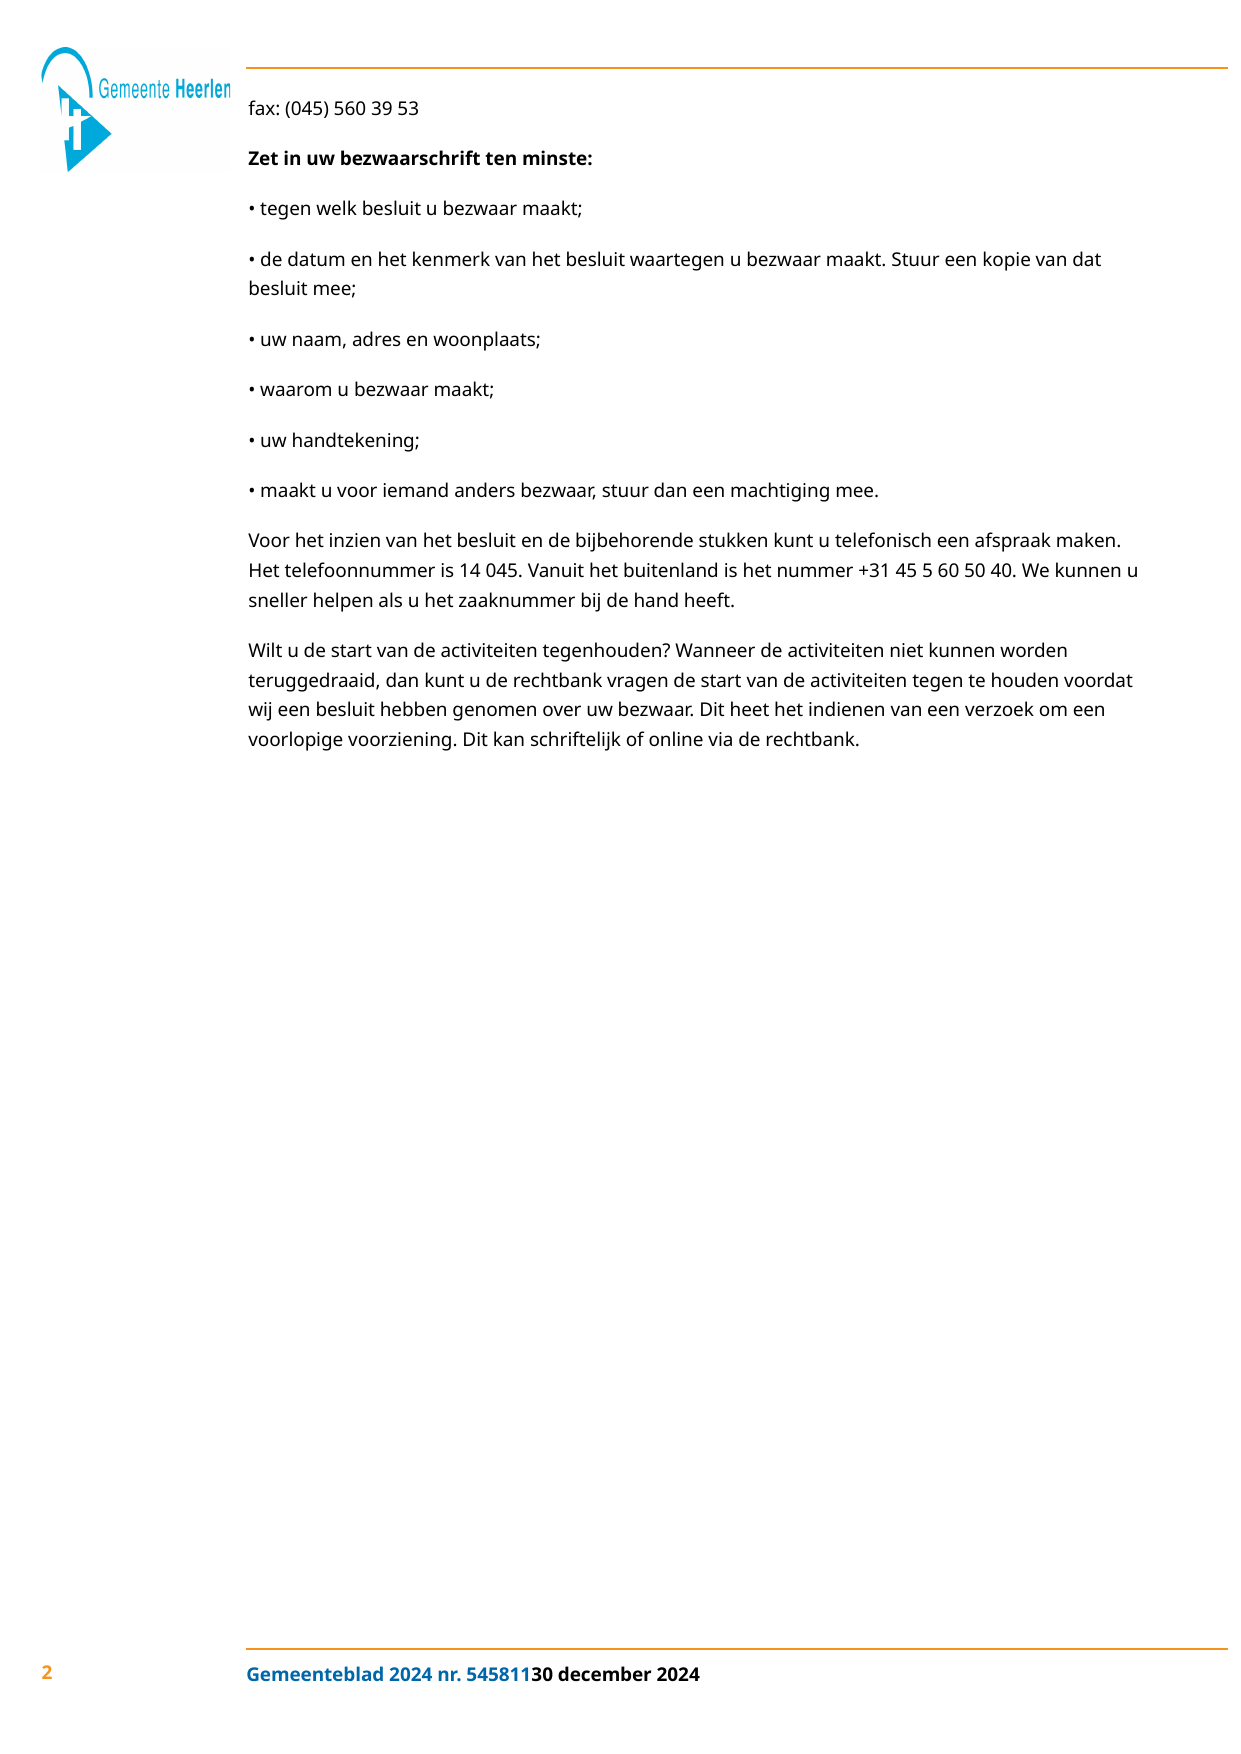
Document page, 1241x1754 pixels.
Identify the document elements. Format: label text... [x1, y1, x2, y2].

text Wilt u de start van de activiteiten tegenhouden? Wanneer de activiteiten niet kunnen worden teruggedraaid, dan kunt u de rechtbank vragen de start van de activiteiten tegen te houden voordat wij een besluit hebben genomen over uw bezwaar. Dit heet het indienen van een verzoek om een voorlopige voorziening. Dit kan schriftelijk of online via de rechtbank. [248, 637, 1152, 752]
text • waarom u bezwaar maakt; [248, 376, 1152, 402]
text fax: (045) 560 39 53 [248, 95, 1152, 121]
text Voor het inzien van het besluit en de bijbehorende stukken kunt u telefonisch een afspraak maken. Het telefoonnummer is 14 045. Vanuit het buitenland is het nummer +31 45 5 60 50 40. We kunnen u sneller helpen als u het zaaknummer bij de hand heeft. [248, 528, 1152, 613]
text Zet in uw bezwaarschrift ten minste: [248, 145, 1152, 171]
picture [41, 47, 59, 70]
text • maakt u voor iemand anders bezwaar, stuur dan een machtiging mee. [248, 477, 1152, 503]
text • de datum en het kenmerk van het besluit waartegen u bezwaar maakt. Stuur een kopie van dat besluit mee; [248, 246, 1152, 301]
text • uw handtekening; [248, 427, 1152, 453]
picture [41, 47, 231, 172]
text • uw naam, adres en woonplaats; [248, 326, 1152, 352]
text • tegen welk besluit u bezwaar maakt; [248, 196, 1152, 221]
